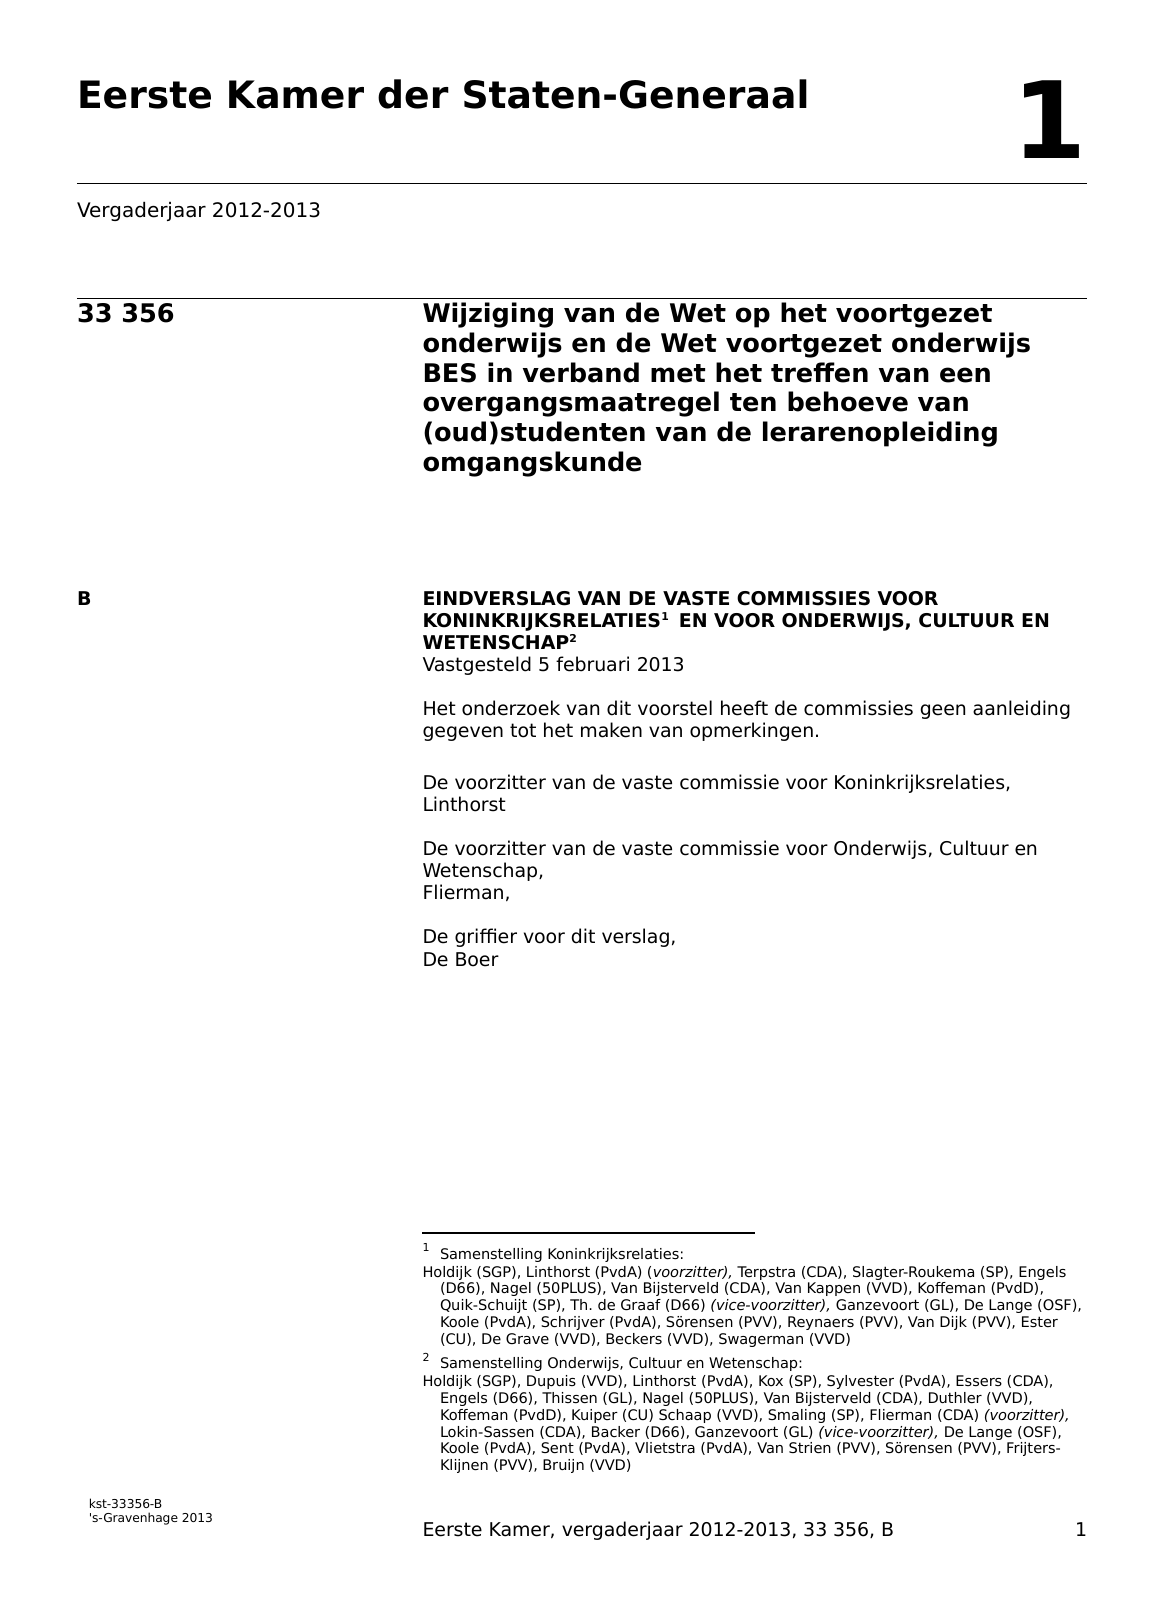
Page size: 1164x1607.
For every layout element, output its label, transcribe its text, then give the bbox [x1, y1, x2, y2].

subtitle 33 356 Wijziging van de Wet op het voortgezet onderwijs en de Wet voortgezet onderwijs BES in verband met het treffen van een overgangsmaatregel ten behoeve van (oud)studenten van de lerarenopleiding omgangskunde [77, 299, 1087, 477]
text De griffier voor dit verslag, De Boer [422, 926, 1087, 970]
text Het onderzoek van dit voorstel heeft de commissies geen aanleiding gegeven tot het maken van opmerkingen. [422, 698, 1087, 742]
text De voorzitter van de vaste commissie voor Koninkrijksrelaties, Linthorst [422, 772, 1087, 816]
text Vastgesteld 5 februari 2013 [422, 654, 1087, 676]
table_cell Vergaderjaar 2012-2013 [77, 184, 1087, 298]
text Samenstelling Onderwijs, Cultuur en Wetenschap: [422, 1351, 1087, 1373]
subtitle B EINDVERSLAG VAN DE VASTE COMMISSIES VOOR KONINKRIJKSRELATIES EN VOOR ONDERWIJS, CULTUUR EN WETENSCHAP [77, 588, 1087, 654]
text Holdijk (SGP), Linthorst (PvdA) (voorzitter), Terpstra (CDA), Slagter-Roukema (SP), Engels (D66), Nagel (50PLUS), Van Bijsterveld (CDA), Van Kappen (VVD), Koffeman (PvdD), Quik-Schuijt (SP), Th. de Graaf (D66) (vice-voorzitter), Ganzevoort (GL), De Lange (OSF), Koole (PvdA), Schrijver (PvdA), Sörensen (PVV), Reynaers (PVV), Van Dijk (PVV), Ester (CU), De Grave (VVD), Beckers (VVD), Swagerman (VVD) [422, 1264, 1087, 1348]
text Samenstelling Koninkrijksrelaties: [422, 1242, 1087, 1264]
table_header 1 [886, 59, 1087, 183]
text kst-33356-B [88, 1497, 323, 1511]
text 's-Gravenhage 2013 [88, 1511, 323, 1525]
text Holdijk (SGP), Dupuis (VVD), Linthorst (PvdA), Kox (SP), Sylvester (PvdA), Essers (CDA), Engels (D66), Thissen (GL), Nagel (50PLUS), Van Bijsterveld (CDA), Duthler (VVD), Koffeman (PvdD), Kuiper (CU) Schaap (VVD), Smaling (SP), Flierman (CDA) (voorzitter), Lokin-Sassen (CDA), Backer (D66), Ganzevoort (GL) (vice-voorzitter), De Lange (OSF), Koole (PvdA), Sent (PvdA), Vlietstra (PvdA), Van Strien (PVV), Sörensen (PVV), Frijters-Klijnen (PVV), Bruijn (VVD) [422, 1373, 1087, 1474]
table_header Eerste Kamer der Staten-Generaal [77, 59, 886, 183]
text De voorzitter van de vaste commissie voor Onderwijs, Cultuur en Wetenschap, Flierman, [422, 838, 1087, 904]
